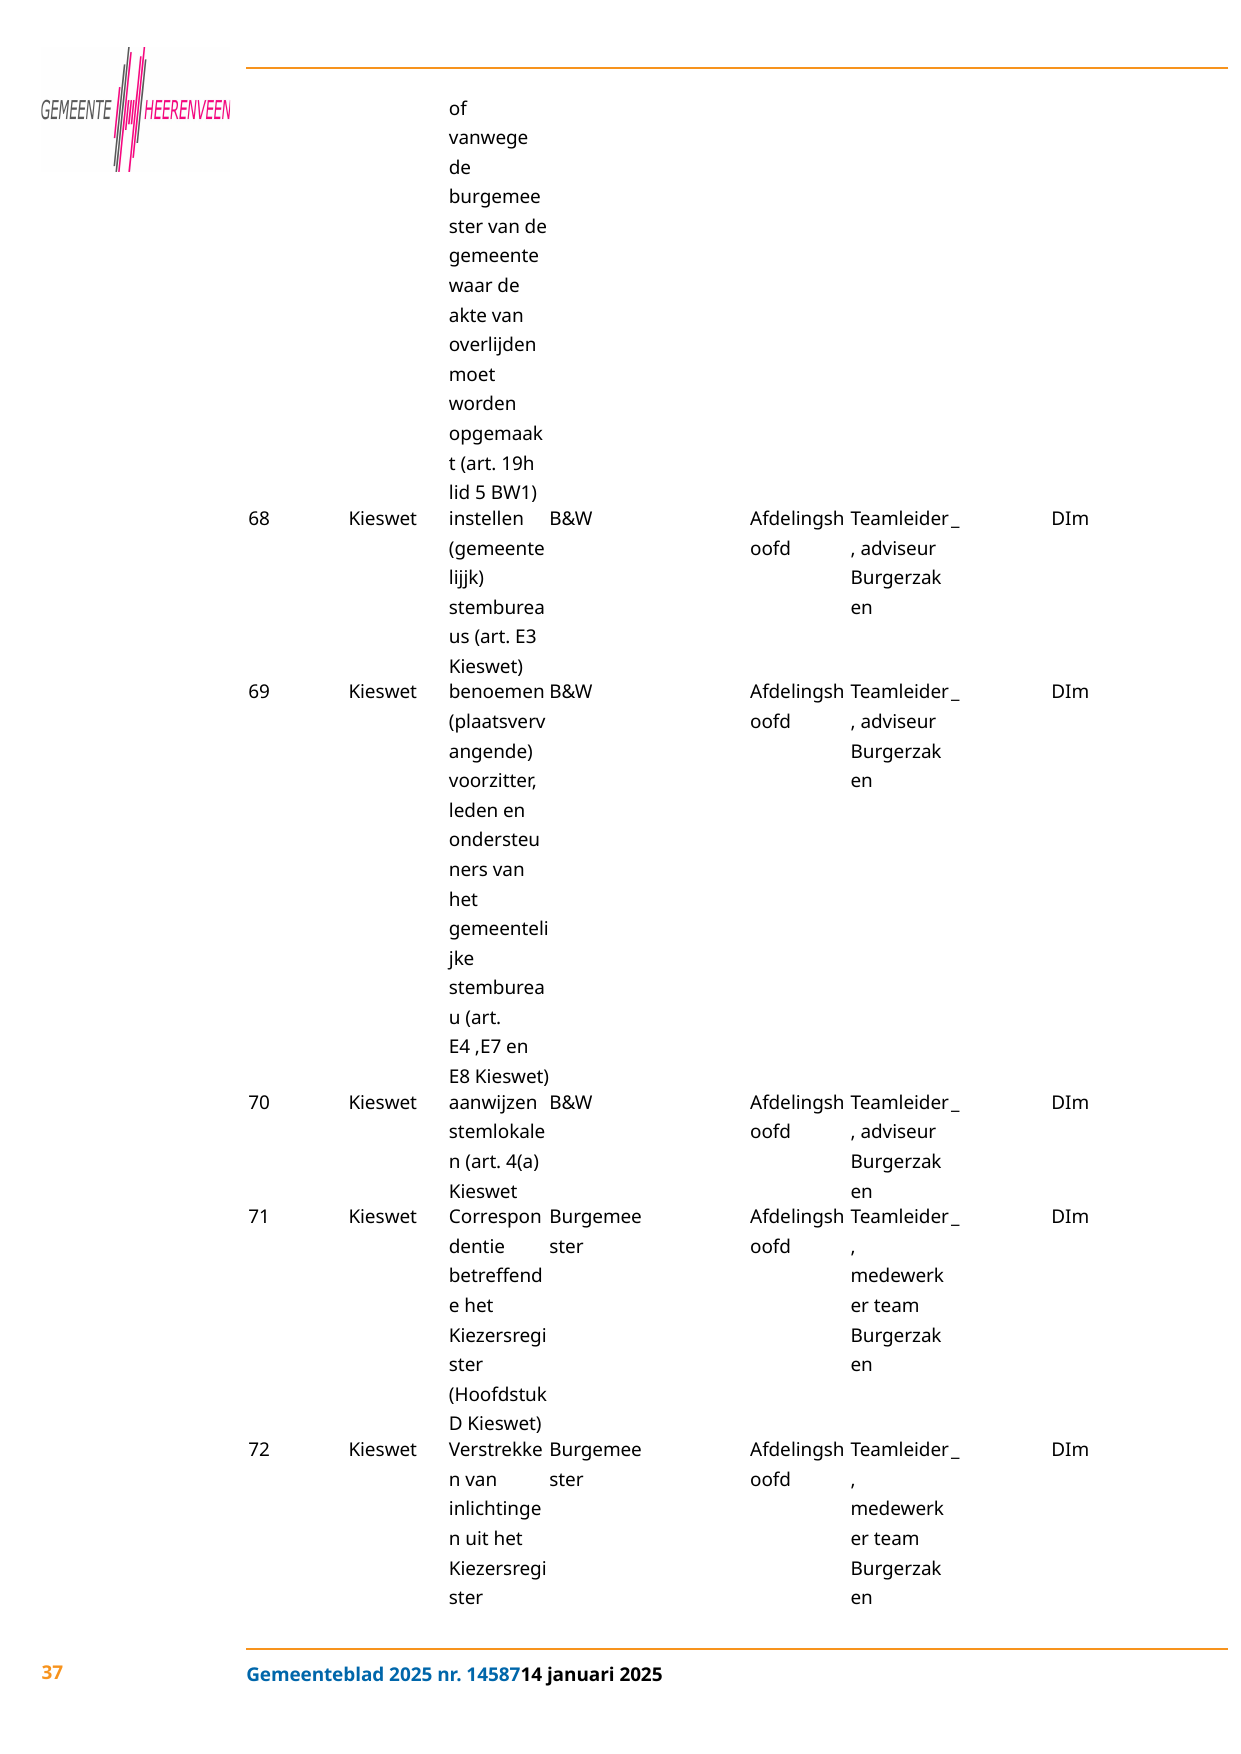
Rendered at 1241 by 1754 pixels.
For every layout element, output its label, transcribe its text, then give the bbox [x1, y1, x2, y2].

table_cell Burgemeester [549, 1204, 649, 1436]
table_cell [850, 95, 951, 505]
table_cell Kieswet [348, 679, 449, 1089]
table_cell 69 [248, 679, 348, 1089]
table_cell [650, 679, 750, 1089]
table_cell Afdelingshoofd [750, 505, 850, 679]
table_cell Afdelingshoofd [750, 679, 850, 1089]
table_cell [750, 95, 850, 505]
table_cell DIm [1051, 505, 1152, 679]
table_cell [248, 95, 348, 505]
table_cell of vanwege de burgemeester van de gemeente waar de akte van overlijden moet worden opgemaakt (art. 19h lid 5 BW1) [449, 95, 549, 505]
table_cell B&W [549, 679, 649, 1089]
table_cell [650, 1089, 750, 1203]
table_cell _ [951, 1204, 1051, 1436]
picture [41, 47, 231, 172]
table_cell [650, 505, 750, 679]
table_cell [650, 1436, 750, 1610]
table_cell 68 [248, 505, 348, 679]
table_cell DIm [1051, 1204, 1152, 1436]
table_cell Afdelingshoofd [750, 1436, 850, 1610]
table_cell Afdelingshoofd [750, 1089, 850, 1203]
table_cell Kieswet [348, 1089, 449, 1203]
table_cell [951, 95, 1051, 505]
table_cell Afdelingshoofd [750, 1204, 850, 1436]
table_cell Teamleider, adviseur Burgerzaken [850, 1089, 951, 1203]
table_cell DIm [1051, 679, 1152, 1089]
table_cell Kieswet [348, 1204, 449, 1436]
table_cell _ [951, 1436, 1051, 1610]
table_cell B&W [549, 505, 649, 679]
table_cell benoemen (plaatsvervangende) voorzitter, leden en ondersteuners van het gemeentelijke stembureau (art. E4 ,E7 en E8 Kieswet) [449, 679, 549, 1089]
table_cell Teamleider, medewerker team Burgerzaken [850, 1436, 951, 1610]
table_cell [348, 95, 449, 505]
table_cell _ [951, 505, 1051, 679]
table_cell DIm [1051, 1436, 1152, 1610]
table_cell [1051, 95, 1152, 505]
table_cell Verstrekken van inlichtingen uit het Kiezersregister [449, 1436, 549, 1610]
table_cell 70 [248, 1089, 348, 1203]
table_cell instellen (gemeentelijjk) stembureaus (art. E3 Kieswet) [449, 505, 549, 679]
table_cell DIm [1051, 1089, 1152, 1203]
table_cell Teamleider, adviseur Burgerzaken [850, 505, 951, 679]
table_cell aanwijzen stemlokalen (art. 4(a) Kieswet [449, 1089, 549, 1203]
table_cell Teamleider, medewerker team Burgerzaken [850, 1204, 951, 1436]
table_cell [549, 95, 649, 505]
table_cell Burgemeester [549, 1436, 649, 1610]
table_cell 72 [248, 1436, 348, 1610]
table_cell [650, 1204, 750, 1436]
table_cell Kieswet [348, 505, 449, 679]
table_cell Teamleider, adviseur Burgerzaken [850, 679, 951, 1089]
table_cell _ [951, 1089, 1051, 1203]
table_cell Correspondentie betreffende het Kiezersregister (Hoofdstuk D Kieswet) [449, 1204, 549, 1436]
table_cell Kieswet [348, 1436, 449, 1610]
table_cell 71 [248, 1204, 348, 1436]
table_cell B&W [549, 1089, 649, 1203]
table_cell [650, 95, 750, 505]
table_cell _ [951, 679, 1051, 1089]
